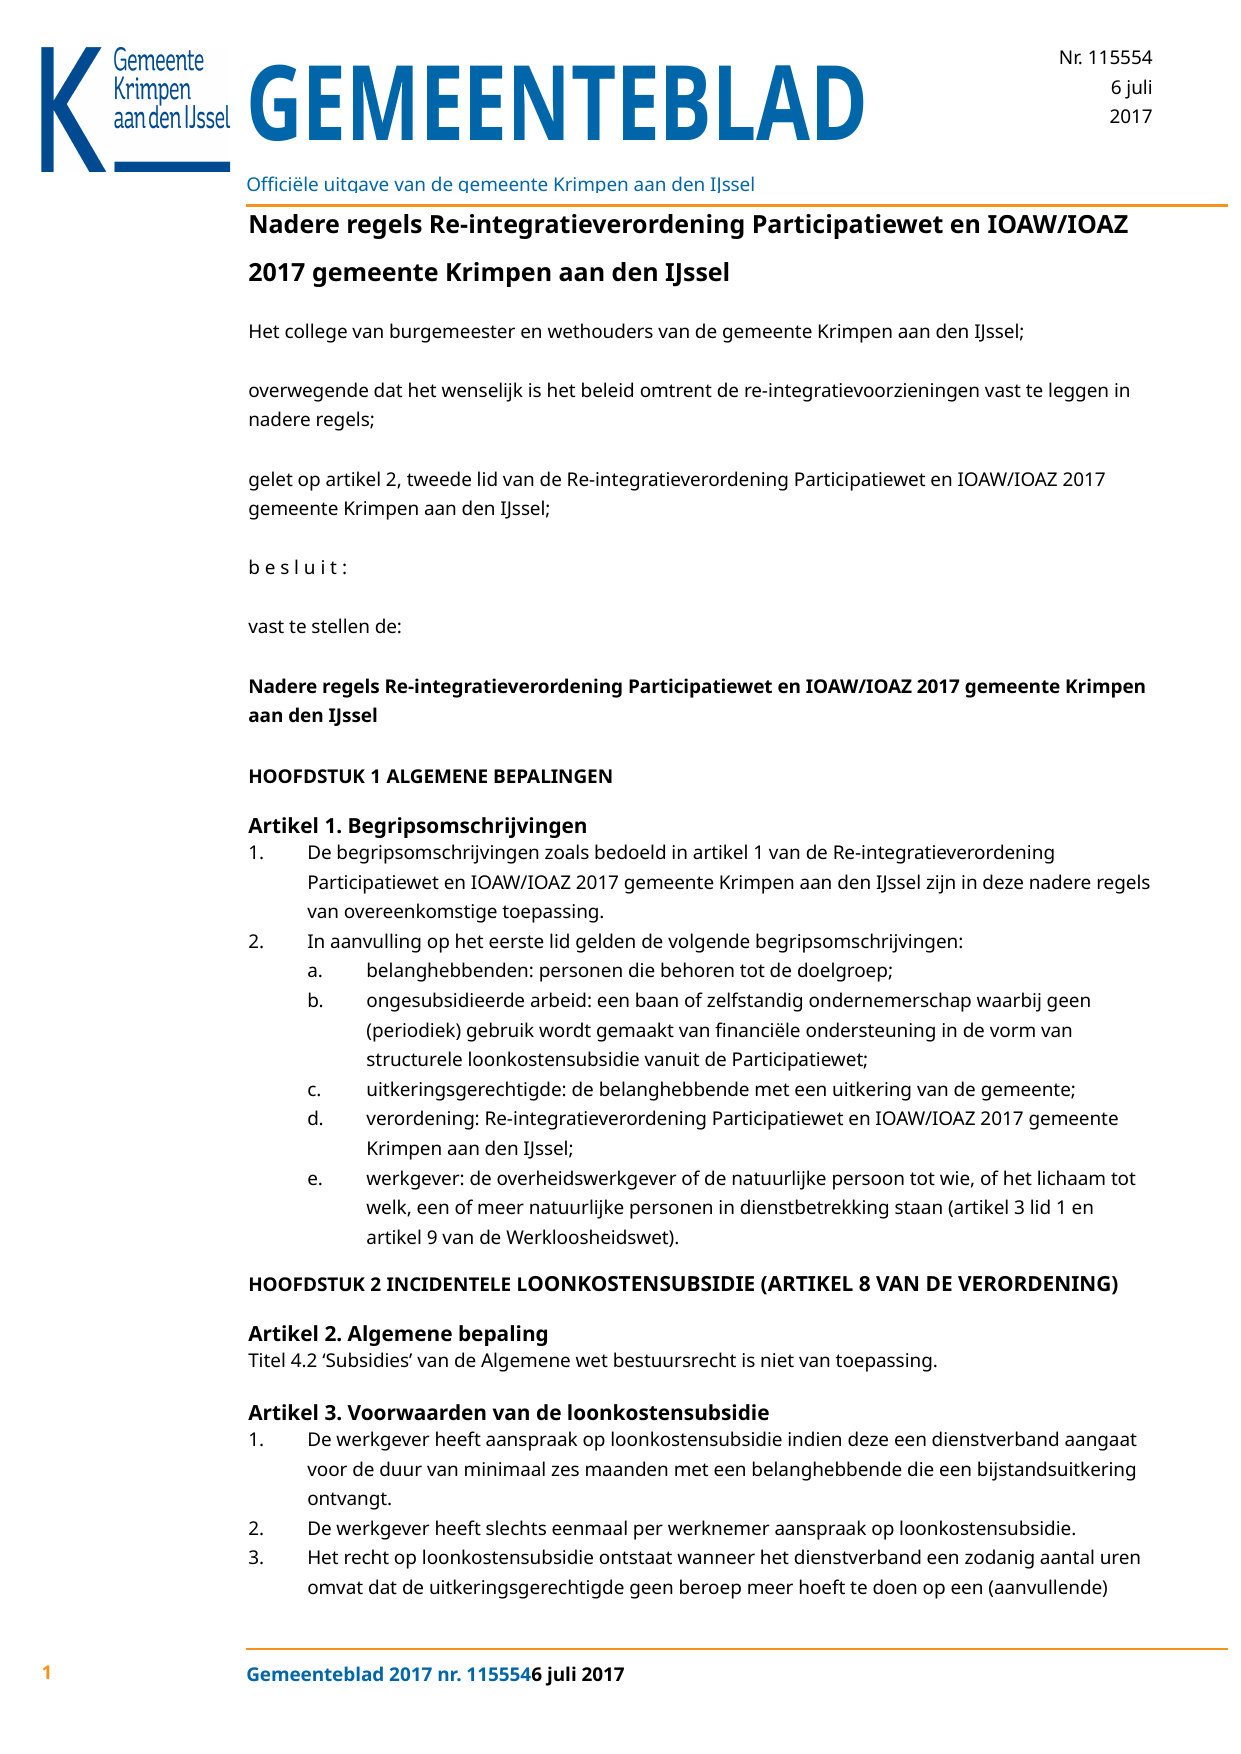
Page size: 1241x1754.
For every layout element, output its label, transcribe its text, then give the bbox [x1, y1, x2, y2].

list In aanvulling op het eerste lid gelden de volgende begripsomschrijvingen: [248, 928, 1152, 954]
text Het college van burgemeester en wethouders van de gemeente Krimpen aan den IJssel; [248, 318, 1152, 344]
list verordening: Re-integratieverordening Participatiewet en IOAW/IOAZ 2017 gemeente Krimpen aan den IJssel; [307, 1106, 1152, 1161]
text Nadere regels Re-integratieverordening Participatiewet en IOAW/IOAZ 2017 gemeente Krimpen aan den IJssel [248, 207, 1152, 288]
text Artikel 1. Begripsomschrijvingen [248, 811, 1152, 839]
list De begripsomschrijvingen zoals bedoeld in artikel 1 van de Re-integratieverordening Participatiewet en IOAW/IOAZ 2017 gemeente Krimpen aan den IJssel zijn in deze nadere regels van overeenkomstige toepassing. [248, 839, 1152, 924]
text Nadere regels Re-integratieverordening Participatiewet en IOAW/IOAZ 2017 gemeente Krimpen aan den IJssel [248, 673, 1152, 728]
list werkgever: de overheidswerkgever of de natuurlijke persoon tot wie, of het lichaam tot welk, een of meer natuurlijke personen in dienstbetrekking staan (artikel 3 lid 1 en artikel 9 van de Werkloosheidswet). [307, 1165, 1152, 1250]
text HOOFDSTUK 2 INCIDENTELE LOONKOSTENSUBSIDIE (ARTIKEL 8 VAN DE VERORDENING) [248, 1269, 1152, 1298]
text Titel 4.2 ‘Subsidies’ van de Algemene wet bestuursrecht is niet van toepassing. [248, 1347, 1152, 1373]
text Artikel 3. Voorwaarden van de loonkostensubsidie [248, 1398, 1152, 1426]
list belanghebbenden: personen die behoren tot de doelgroep; [307, 958, 1152, 983]
list De werkgever heeft aanspraak op loonkostensubsidie indien deze een dienstverband aangaat voor de duur van minimaal zes maanden met een belanghebbende die een bijstandsuitkering ontvangt. [248, 1426, 1152, 1511]
list Het recht op loonkostensubsidie ontstaat wanneer het dienstverband een zodanig aantal uren omvat dat de uitkeringsgerechtigde geen beroep meer hoeft te doen op een (aanvullende) [248, 1544, 1152, 1600]
list uitkeringsgerechtigde: de belanghebbende met een uitkering van de gemeente; [307, 1076, 1152, 1102]
list ongesubsidieerde arbeid: een baan of zelfstandig ondernemerschap waarbij geen (periodiek) gebruik wordt gemaakt van financiële ondersteuning in de vorm van structurele loonkostensubsidie vanuit de Participatiewet; [307, 987, 1152, 1072]
text vast te stellen de: [248, 614, 1152, 639]
text HOOFDSTUK 1 ALGEMENE BEPALINGEN [248, 762, 1152, 790]
text gelet op artikel 2, tweede lid van de Re-integratieverordening Participatiewet en IOAW/IOAZ 2017 gemeente Krimpen aan den IJssel; [248, 466, 1152, 521]
picture [41, 47, 231, 172]
text overwegende dat het wenselijk is het beleid omtrent de re-integratievoorzieningen vast te leggen in nadere regels; [248, 377, 1152, 432]
text b e s l u i t : [248, 554, 1152, 580]
text Artikel 2. Algemene bepaling [248, 1319, 1152, 1347]
list De werkgever heeft slechts eenmaal per werknemer aanspraak op loonkostensubsidie. [248, 1515, 1152, 1541]
